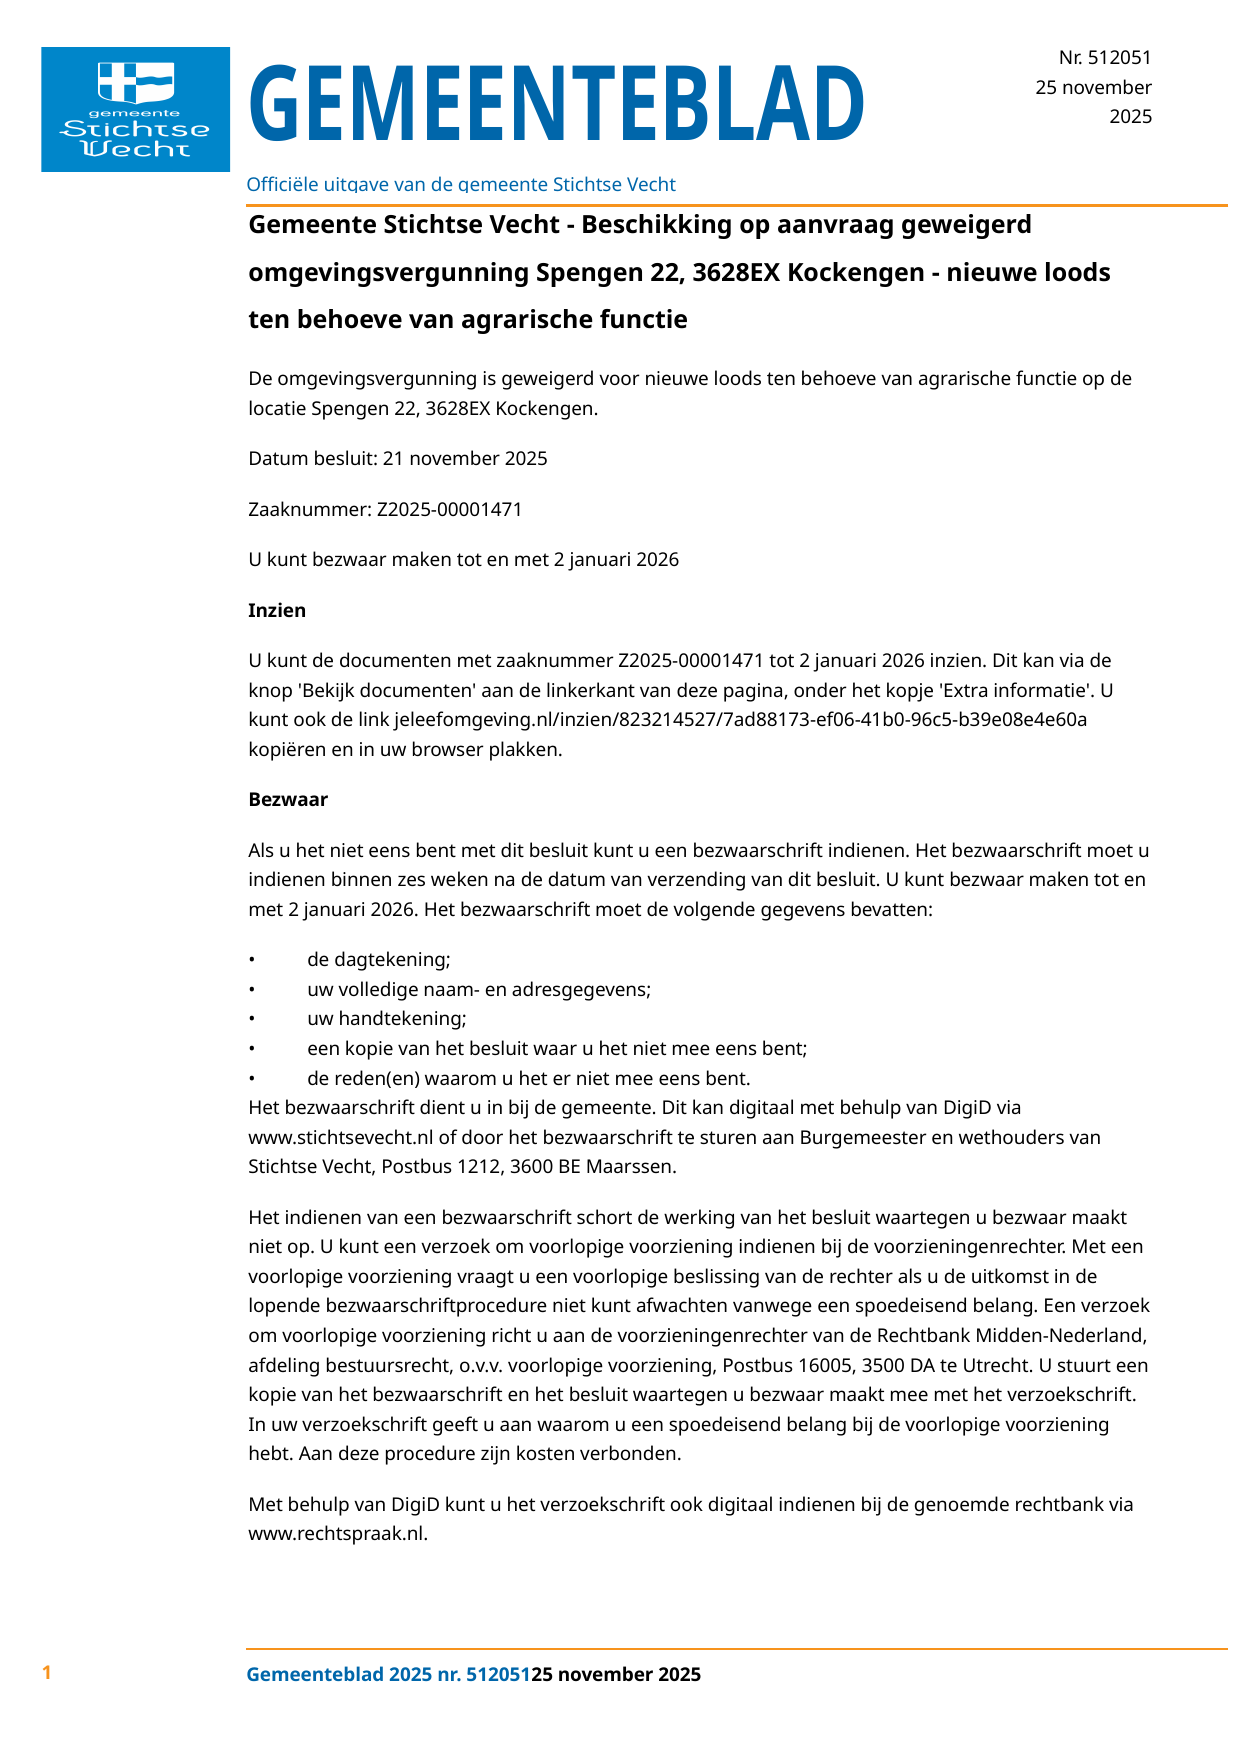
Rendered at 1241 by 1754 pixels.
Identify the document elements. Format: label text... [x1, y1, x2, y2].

text Het bezwaarschrift dient u in bij de gemeente. Dit kan digitaal met behulp van DigiD via www.stichtsevecht.nl of door het bezwaarschrift te sturen aan Burgemeester en wethouders van Stichtse Vecht, Postbus 1212, 3600 BE Maarssen. [248, 1094, 1152, 1179]
text Als u het niet eens bent met dit besluit kunt u een bezwaarschrift indienen. Het bezwaarschrift moet u indienen binnen zes weken na de datum van verzending van dit besluit. U kunt bezwaar maken tot en met 2 januari 2026. Het bezwaarschrift moet de volgende gegevens bevatten: [248, 837, 1152, 922]
list de reden(en) waarom u het er niet mee eens bent. [248, 1065, 1152, 1090]
text De omgevingsvergunning is geweigerd voor nieuwe loods ten behoeve van agrarische functie op de locatie Spengen 22, 3628EX Kockengen. [248, 366, 1152, 421]
list een kopie van het besluit waar u het niet mee eens bent; [248, 1035, 1152, 1061]
text U kunt de documenten met zaaknummer Z2025-00001471 tot 2 januari 2026 inzien. Dit kan via de knop 'Bekijk documenten' aan de linkerkant van deze pagina, onder het kopje 'Extra informatie'. U kunt ook de link jeleefomgeving.nl/inzien/823214527/7ad88173-ef06-41b0-96c5-b39e08e4e60a kopiëren en in uw browser plakken. [248, 647, 1152, 762]
list de dagtekening; [248, 946, 1152, 972]
text Gemeente Stichtse Vecht - Beschikking op aanvraag geweigerd omgevingsvergunning Spengen 22, 3628EX Kockengen - nieuwe loods ten behoeve van agrarische functie [248, 207, 1152, 336]
list uw volledige naam- en adresgegevens; [248, 976, 1152, 1002]
text Met behulp van DigiD kunt u het verzoekschrift ook digitaal indienen bij de genoemde rechtbank via www.rechtspraak.nl. [248, 1491, 1152, 1546]
list uw handtekening; [248, 1006, 1152, 1031]
text Het indienen van een bezwaarschrift schort de werking van het besluit waartegen u bezwaar maakt niet op. U kunt een verzoek om voorlopige voorziening indienen bij de voorzieningenrechter. Met een voorlopige voorziening vraagt u een voorlopige beslissing van de rechter als u de uitkomst in de lopende bezwaarschriftprocedure niet kunt afwachten vanwege een spoedeisend belang. Een verzoek om voorlopige voorziening richt u aan de voorzieningenrechter van de Rechtbank Midden-Nederland, afdeling bestuursrecht, o.v.v. voorlopige voorziening, Postbus 16005, 3500 DA te Utrecht. U stuurt een kopie van het bezwaarschrift en het besluit waartegen u bezwaar maakt mee met het verzoekschrift. In uw verzoekschrift geeft u aan waarom u een spoedeisend belang bij de voorlopige voorziening hebt. Aan deze procedure zijn kosten verbonden. [248, 1204, 1152, 1466]
text Bezwaar [248, 786, 1152, 812]
picture [99, 63, 135, 101]
text Zaaknummer: Z2025-00001471 [248, 496, 1152, 522]
text Inzien [248, 597, 1152, 622]
picture [137, 63, 174, 103]
text Datum besluit: 21 november 2025 [248, 446, 1152, 471]
text U kunt bezwaar maken tot en met 2 januari 2026 [248, 546, 1152, 572]
